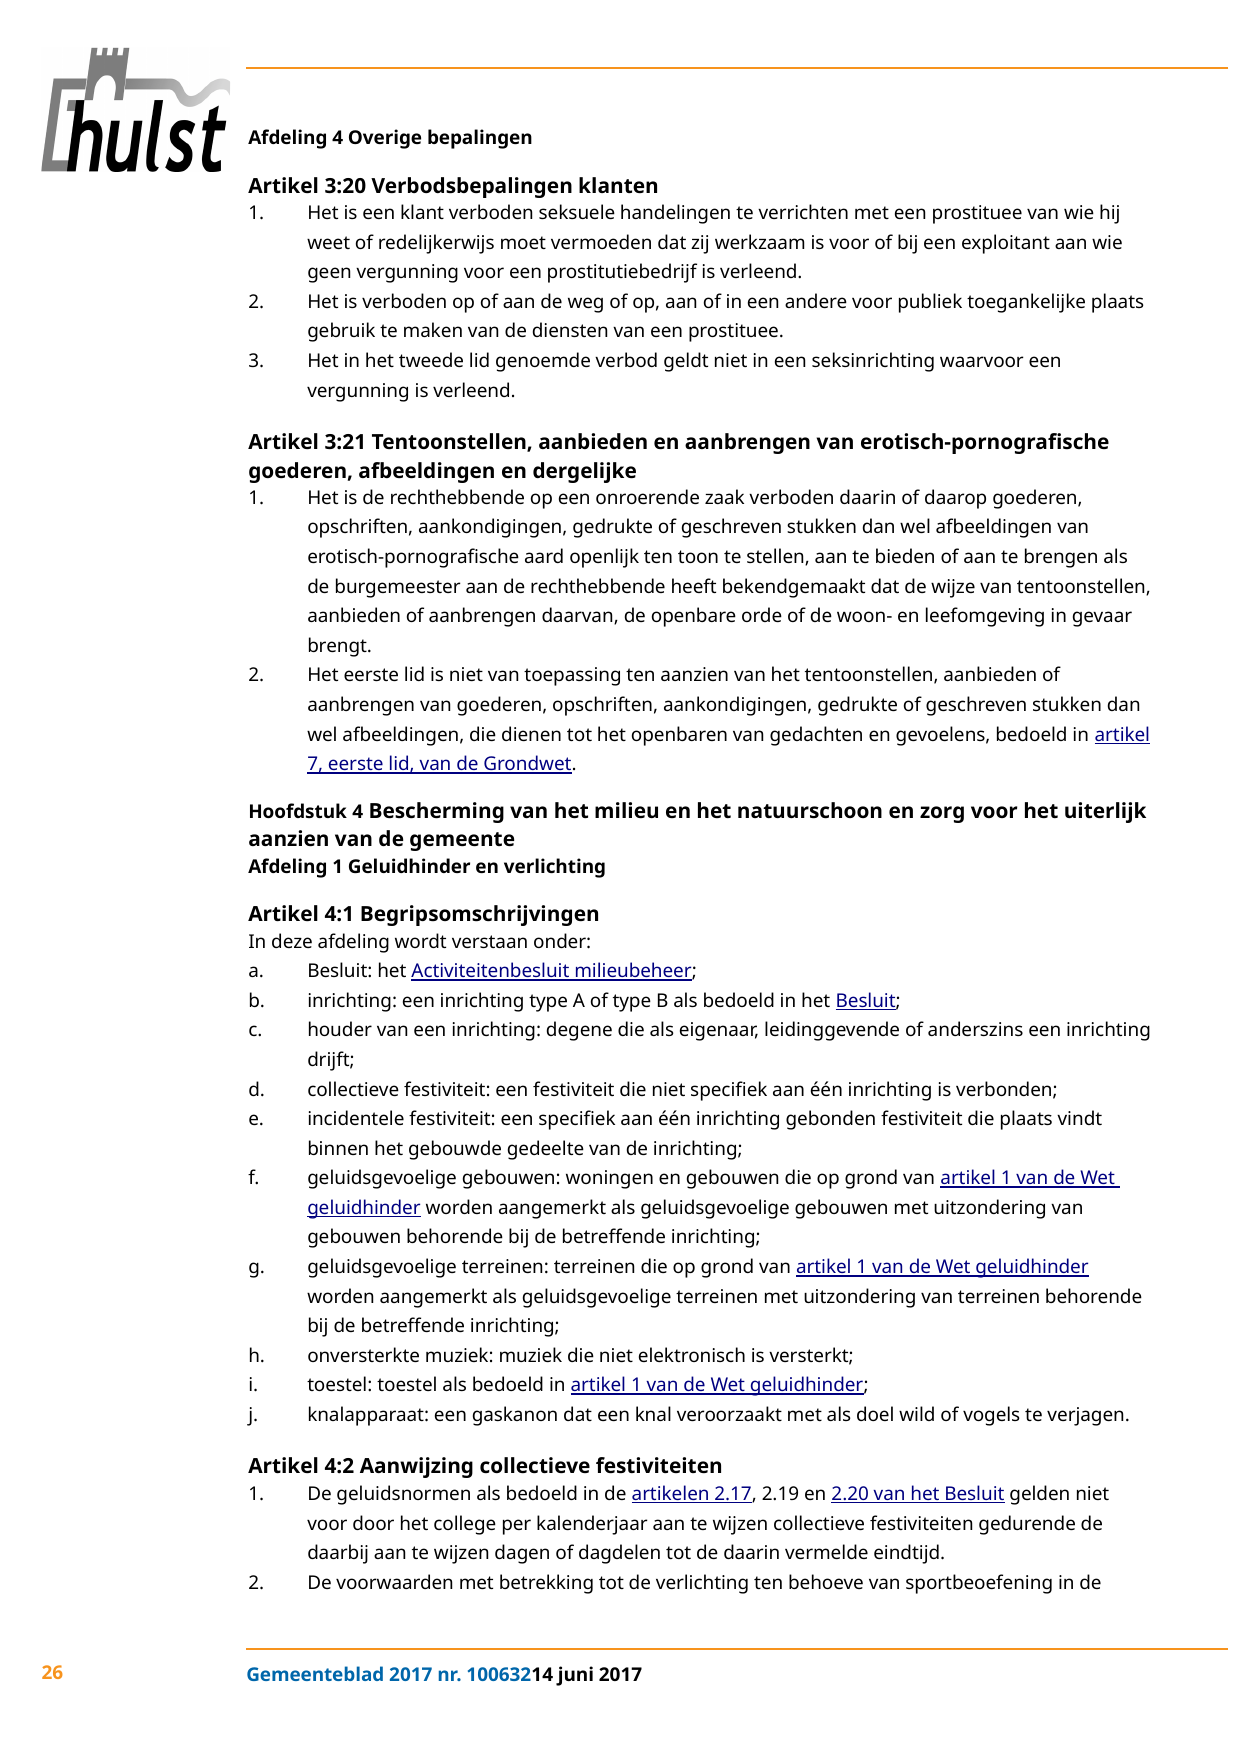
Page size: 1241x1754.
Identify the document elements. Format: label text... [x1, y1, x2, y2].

text Artikel 3:20 Verbodsbepalingen klanten [248, 171, 1152, 199]
list toestel: toestel als bedoeld in artikel 1 van de Wet geluidhinder; [248, 1372, 1152, 1397]
list Het in het tweede lid genoemde verbod geldt niet in een seksinrichting waarvoor een vergunning is verleend. [248, 347, 1152, 403]
list De voorwaarden met betrekking tot de verlichting ten behoeve van sportbeoefening in de [248, 1569, 1152, 1594]
list houder van een inrichting: degene die als eigenaar, leidinggevende of anderszins een inrichting drijft; [248, 1017, 1152, 1072]
text Hoofdstuk 4 Bescherming van het milieu en het natuurschoon en zorg voor het uiterlijk aanzien van de gemeente [248, 796, 1152, 853]
list collectieve festiviteit: een festiviteit die niet specifiek aan één inrichting is verbonden; [248, 1076, 1152, 1102]
list Het is de rechthebbende op een onroerende zaak verboden daarin of daarop goederen, opschriften, aankondigingen, gedrukte of geschreven stukken dan wel afbeeldingen van erotisch-pornografische aard openlijk ten toon te stellen, aan te bieden of aan te brengen als de burgemeester aan de rechthebbende heeft bekendgemaakt dat de wijze van tentoonstellen, aanbieden of aanbrengen daarvan, de openbare orde of de woon- en leefomgeving in gevaar brengt. [248, 484, 1152, 658]
list geluidsgevoelige terreinen: terreinen die op grond van artikel 1 van de Wet geluidhinder worden aangemerkt als geluidsgevoelige terreinen met uitzondering van terreinen behorende bij de betreffende inrichting; [248, 1253, 1152, 1338]
text Artikel 4:2 Aanwijzing collectieve festiviteiten [248, 1452, 1152, 1480]
list incidentele festiviteit: een specifiek aan één inrichting gebonden festiviteit die plaats vindt binnen het gebouwde gedeelte van de inrichting; [248, 1105, 1152, 1161]
list Het eerste lid is niet van toepassing ten aanzien van het tentoonstellen, aanbieden of aanbrengen van goederen, opschriften, aankondigingen, gedrukte of geschreven stukken dan wel afbeeldingen, die dienen tot het openbaren van gedachten en gevoelens, bedoeld in artikel 7, eerste lid, van de Grondwet. [248, 662, 1152, 776]
list geluidsgevoelige gebouwen: woningen en gebouwen die op grond van artikel 1 van de Wet geluidhinder worden aangemerkt als geluidsgevoelige gebouwen met uitzondering van gebouwen behorende bij de betreffende inrichting; [248, 1164, 1152, 1249]
picture [41, 47, 231, 172]
list Besluit: het Activiteitenbesluit milieubeheer; [248, 957, 1152, 983]
text Afdeling 4 Overige bepalingen [248, 124, 1152, 150]
text Afdeling 1 Geluidhinder en verlichting [248, 853, 1152, 879]
list Het is een klant verboden seksuele handelingen te verrichten met een prostituee van wie hij weet of redelijkerwijs moet vermoeden dat zij werkzaam is voor of bij een exploitant aan wie geen vergunning voor een prostitutiebedrijf is verleend. [248, 199, 1152, 284]
list Het is verboden op of aan de weg of op, aan of in een andere voor publiek toegankelijke plaats gebruik te maken van de diensten van een prostituee. [248, 288, 1152, 343]
text Artikel 3:21 Tentoonstellen, aanbieden en aanbrengen van erotisch-pornografische goederen, afbeeldingen en dergelijke [248, 427, 1152, 484]
list inrichting: een inrichting type A of type B als bedoeld in het Besluit; [248, 987, 1152, 1013]
list De geluidsnormen als bedoeld in de artikelen 2.17, 2.19 en 2.20 van het Besluit gelden niet voor door het college per kalenderjaar aan te wijzen collectieve festiviteiten gedurende de daarbij aan te wijzen dagen of dagdelen tot de daarin vermelde eindtijd. [248, 1480, 1152, 1565]
list knalapparaat: een gaskanon dat een knal veroorzaakt met als doel wild of vogels te verjagen. [248, 1401, 1152, 1427]
list onversterkte muziek: muziek die niet elektronisch is versterkt; [248, 1342, 1152, 1368]
text In deze afdeling wordt verstaan onder: [248, 928, 1152, 954]
text Artikel 4:1 Begripsomschrijvingen [248, 899, 1152, 928]
